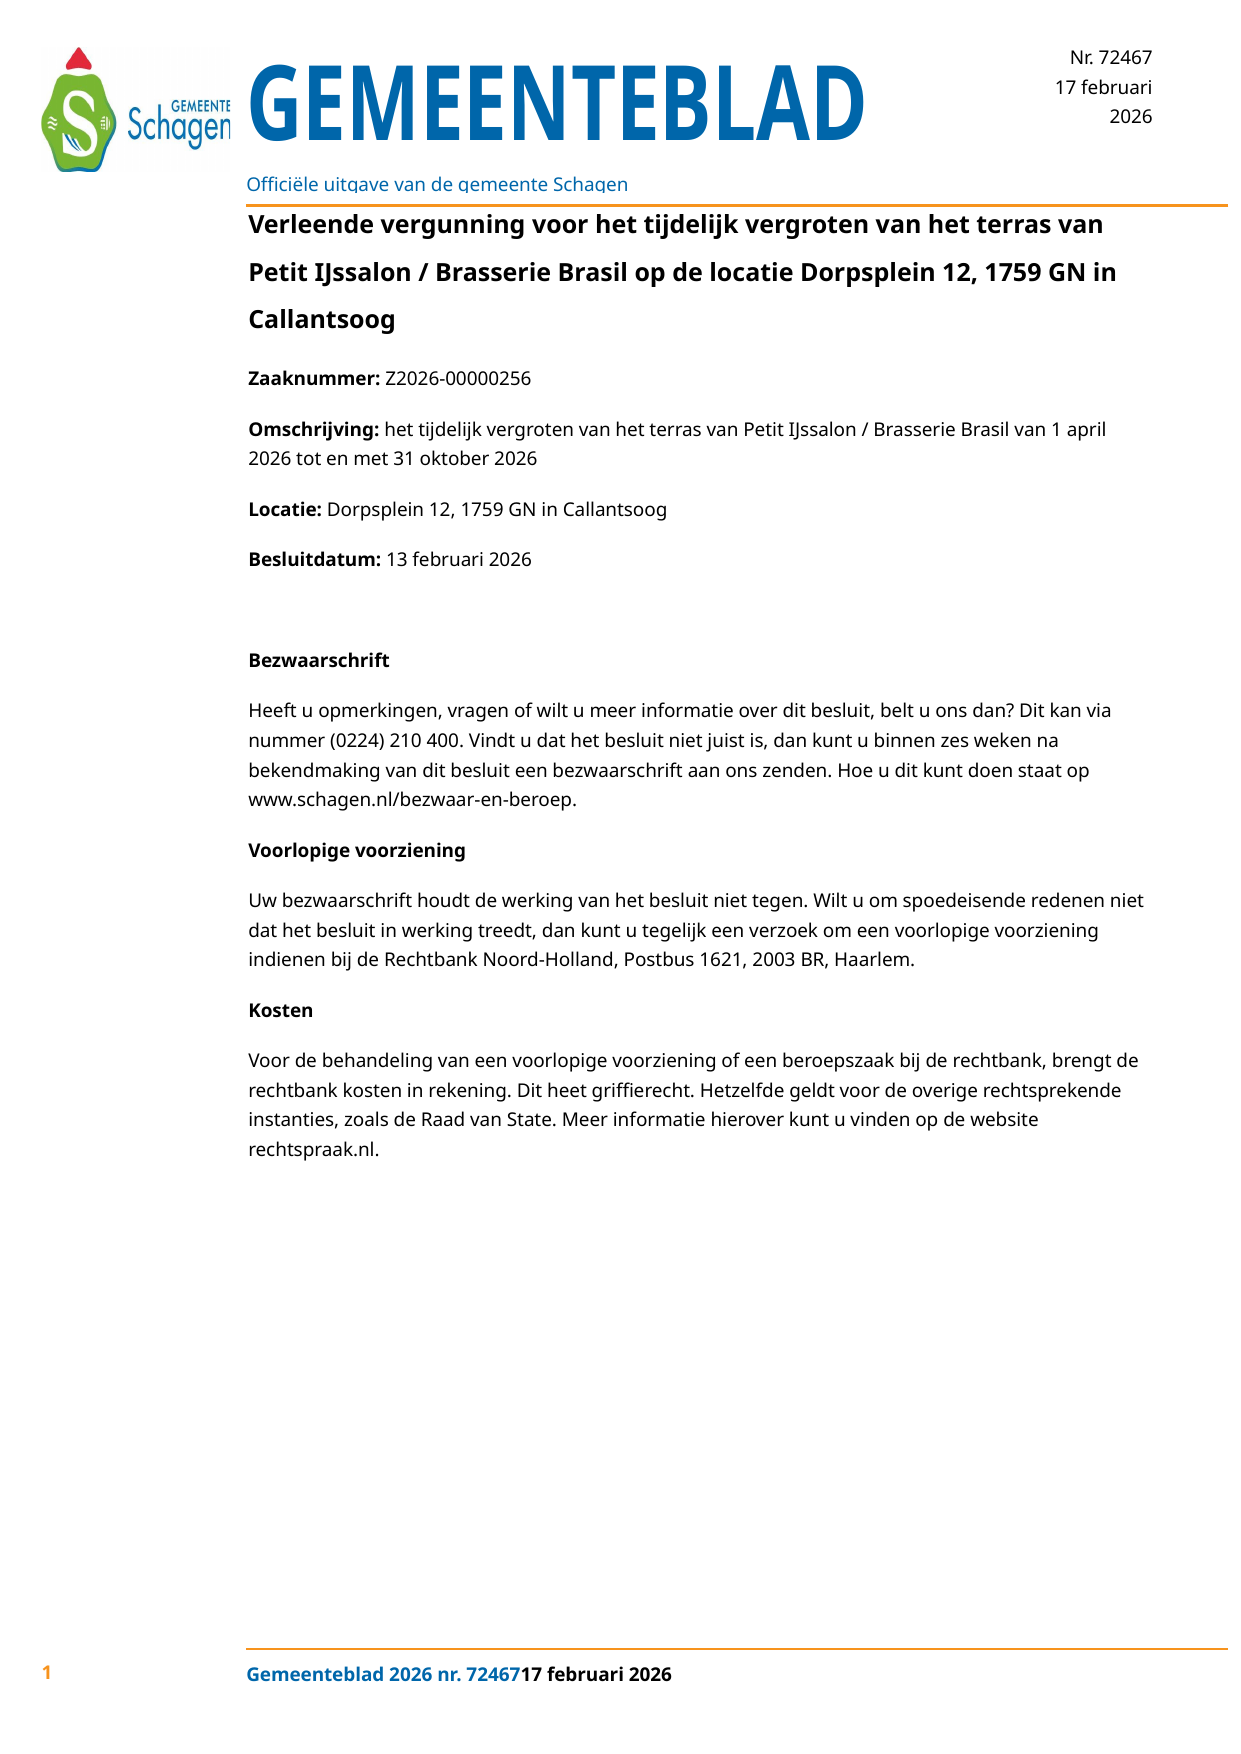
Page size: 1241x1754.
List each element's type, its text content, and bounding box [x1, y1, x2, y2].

text Kosten [248, 997, 1152, 1022]
text Zaaknummer: Z2026-00000256 [248, 366, 1152, 391]
text Verleende vergunning voor het tijdelijk vergroten van het terras van Petit IJssalon / Brasserie Brasil op de locatie Dorpsplein 12, 1759 GN in Callantsoog [248, 207, 1152, 336]
text Locatie: Dorpsplein 12, 1759 GN in Callantsoog [248, 496, 1152, 522]
text Uw bezwaarschrift houdt de werking van het besluit niet tegen. Wilt u om spoedeisende redenen niet dat het besluit in werking treedt, dan kunt u tegelijk een verzoek om een voorlopige voorziening indienen bij de Rechtbank Noord-Holland, Postbus 1621, 2003 BR, Haarlem. [248, 887, 1152, 972]
text Bezwaarschrift [248, 647, 1152, 673]
text Omschrijving: het tijdelijk vergroten van het terras van Petit IJssalon / Brasserie Brasil van 1 april 2026 tot en met 31 oktober 2026 [248, 416, 1152, 471]
text Besluitdatum: 13 februari 2026 [248, 546, 1152, 572]
text Heeft u opmerkingen, vragen of wilt u meer informatie over dit besluit, belt u ons dan? Dit kan via nummer (0224) 210 400. Vindt u dat het besluit niet juist is, dan kunt u binnen zes weken na bekendmaking van dit besluit een bezwaarschrift aan ons zenden. Hoe u dit kunt doen staat op www.schagen.nl/bezwaar-en-beroep. [248, 698, 1152, 812]
text Voorlopige voorziening [248, 837, 1152, 862]
text Voor de behandeling van een voorlopige voorziening of een beroepszaak bij de rechtbank, brengt de rechtbank kosten in rekening. Dit heet griffierecht. Hetzelfde geldt voor de overige rechtsprekende instanties, zoals de Raad van State. Meer informatie hierover kunt u vinden op de website rechtspraak.nl. [248, 1047, 1152, 1162]
picture [41, 47, 231, 172]
